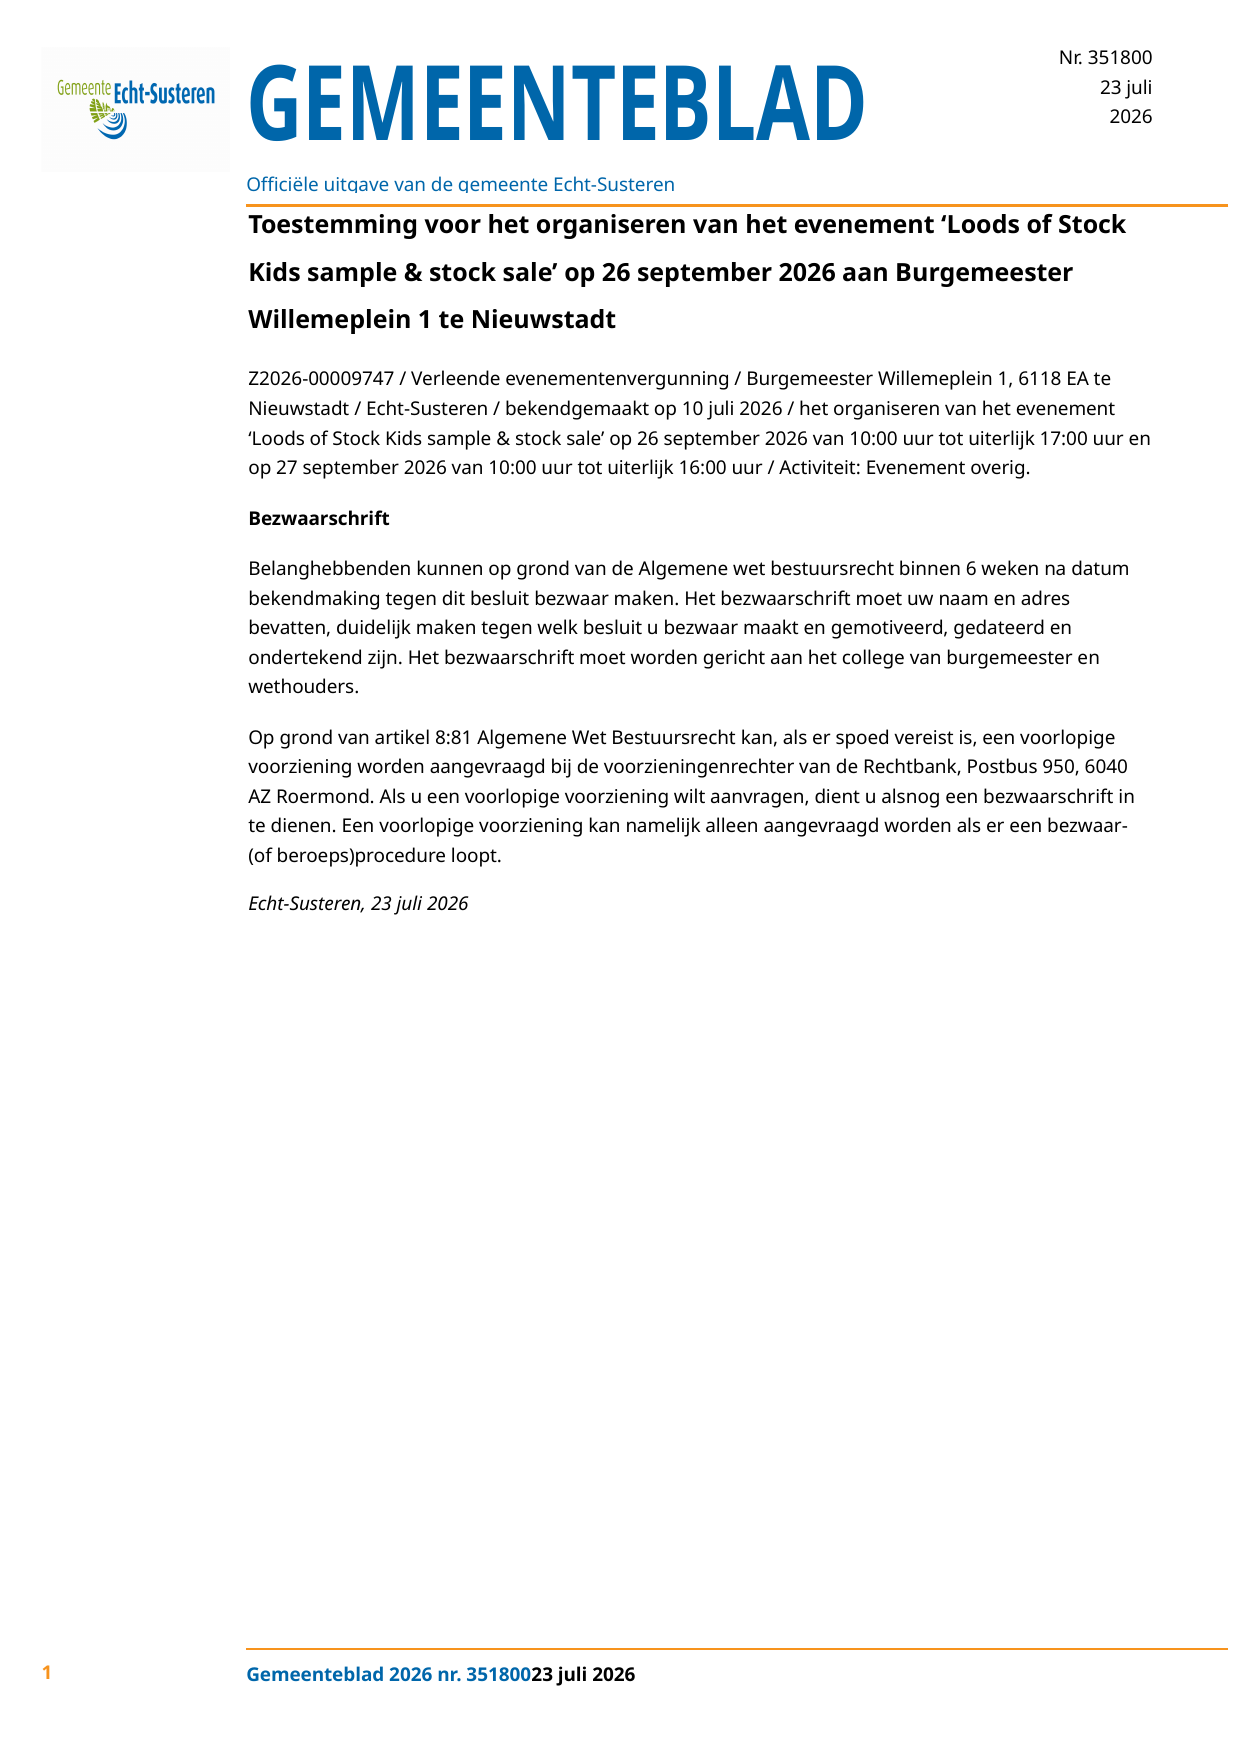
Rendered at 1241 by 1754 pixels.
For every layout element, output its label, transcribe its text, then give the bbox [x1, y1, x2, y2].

text Op grond van artikel 8:81 Algemene Wet Bestuursrecht kan, als er spoed vereist is, een voorlopige voorziening worden aangevraagd bij de voorzieningenrechter van de Rechtbank, Postbus 950, 6040 AZ Roermond. Als u een voorlopige voorziening wilt aanvragen, dient u alsnog een bezwaarschrift in te dienen. Een voorlopige voorziening kan namelijk alleen aangevraagd worden als er een bezwaar- (of beroeps)procedure loopt. [248, 724, 1152, 868]
text Bezwaarschrift [248, 505, 1152, 530]
text Z2026-00009747 / Verleende evenementenvergunning / Burgemeester Willemeplein 1, 6118 EA te Nieuwstadt / Echt-Susteren / bekendgemaakt op 10 juli 2026 / het organiseren van het evenement ‘Loods of Stock Kids sample & stock sale’ op 26 september 2026 van 10:00 uur tot uiterlijk 17:00 uur en op 27 september 2026 van 10:00 uur tot uiterlijk 16:00 uur / Activiteit: Evenement overig. [248, 366, 1152, 480]
text Echt-Susteren, 23 juli 2026 [248, 890, 1152, 916]
text Toestemming voor het organiseren van het evenement ‘Loods of Stock Kids sample & stock sale’ op 26 september 2026 aan Burgemeester Willemeplein 1 te Nieuwstadt [248, 207, 1152, 336]
text Belanghebbenden kunnen op grond van de Algemene wet bestuursrecht binnen 6 weken na datum bekendmaking tegen dit besluit bezwaar maken. Het bezwaarschrift moet uw naam en adres bevatten, duidelijk maken tegen welk besluit u bezwaar maakt en gemotiveerd, gedateerd en ondertekend zijn. Het bezwaarschrift moet worden gericht aan het college van burgemeester en wethouders. [248, 555, 1152, 699]
picture [41, 47, 231, 172]
